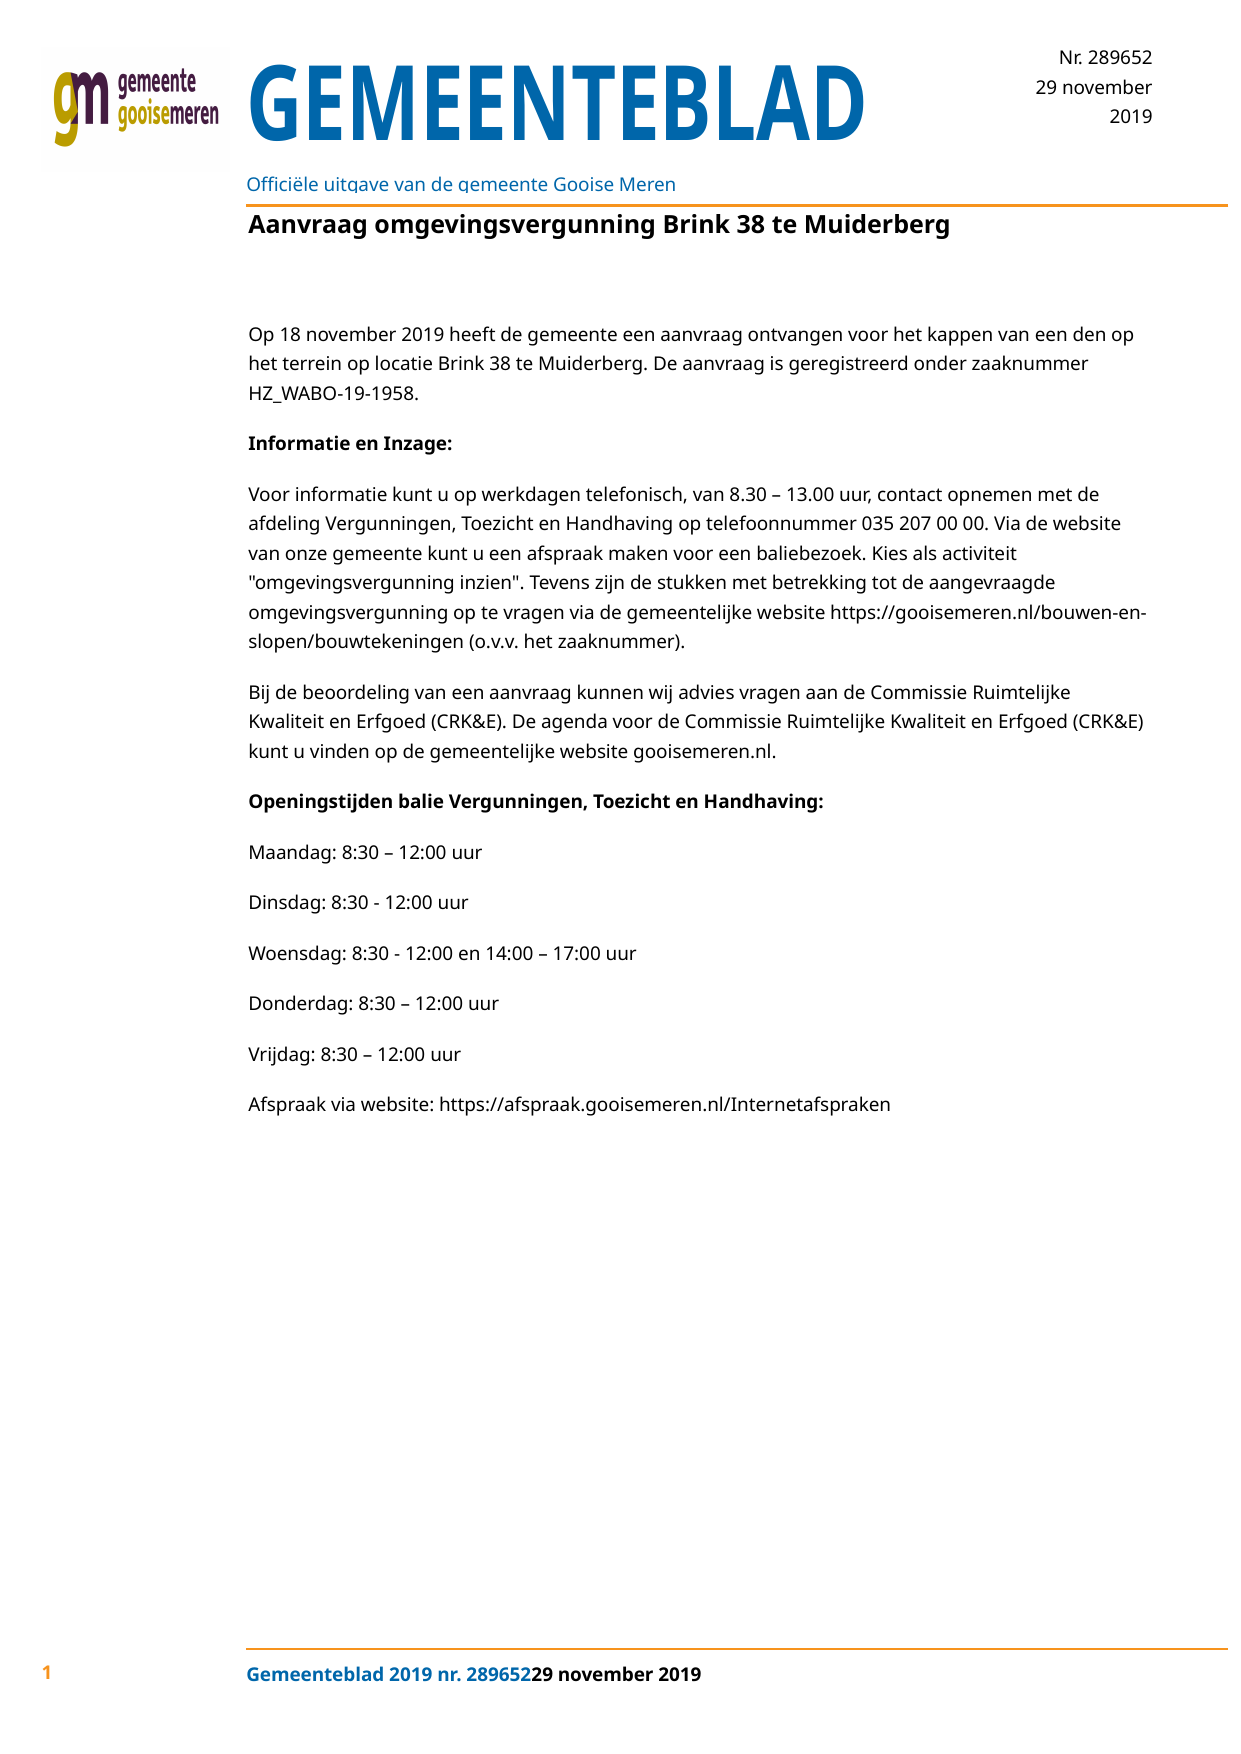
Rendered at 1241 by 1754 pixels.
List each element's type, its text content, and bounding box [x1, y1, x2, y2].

text Voor informatie kunt u op werkdagen telefonisch, van 8.30 – 13.00 uur, contact opnemen met de afdeling Vergunningen, Toezicht en Handhaving op telefoonnummer 035 207 00 00. Via de website van onze gemeente kunt u een afspraak maken voor een baliebezoek. Kies als activiteit "omgevingsvergunning inzien". Tevens zijn de stukken met betrekking tot de aangevraagde omgevingsvergunning op te vragen via de gemeentelijke website https://gooisemeren.nl/bouwen-en-slopen/bouwtekeningen (o.v.v. het zaaknummer). [248, 481, 1152, 654]
text Aanvraag omgevingsvergunning Brink 38 te Muiderberg [248, 207, 1152, 241]
text Vrijdag: 8:30 – 12:00 uur [248, 1041, 1152, 1066]
text Informatie en Inzage: [248, 430, 1152, 456]
text Woensdag: 8:30 - 12:00 en 14:00 – 17:00 uur [248, 940, 1152, 966]
text Afspraak via website: https://afspraak.gooisemeren.nl/Internetafspraken [248, 1091, 1152, 1117]
text Dinsdag: 8:30 - 12:00 uur [248, 889, 1152, 915]
picture [41, 47, 231, 172]
text Openingstijden balie Vergunningen, Toezicht en Handhaving: [248, 789, 1152, 814]
text Op 18 november 2019 heeft de gemeente een aanvraag ontvangen voor het kappen van een den op het terrein op locatie Brink 38 te Muiderberg. De aanvraag is geregistreerd onder zaaknummer HZ_WABO-19-1958. [248, 321, 1152, 406]
text Maandag: 8:30 – 12:00 uur [248, 839, 1152, 865]
text Bij de beoordeling van een aanvraag kunnen wij advies vragen aan de Commissie Ruimtelijke Kwaliteit en Erfgoed (CRK&E). De agenda voor de Commissie Ruimtelijke Kwaliteit en Erfgoed (CRK&E) kunt u vinden op de gemeentelijke website gooisemeren.nl. [248, 679, 1152, 764]
text Donderdag: 8:30 – 12:00 uur [248, 990, 1152, 1016]
